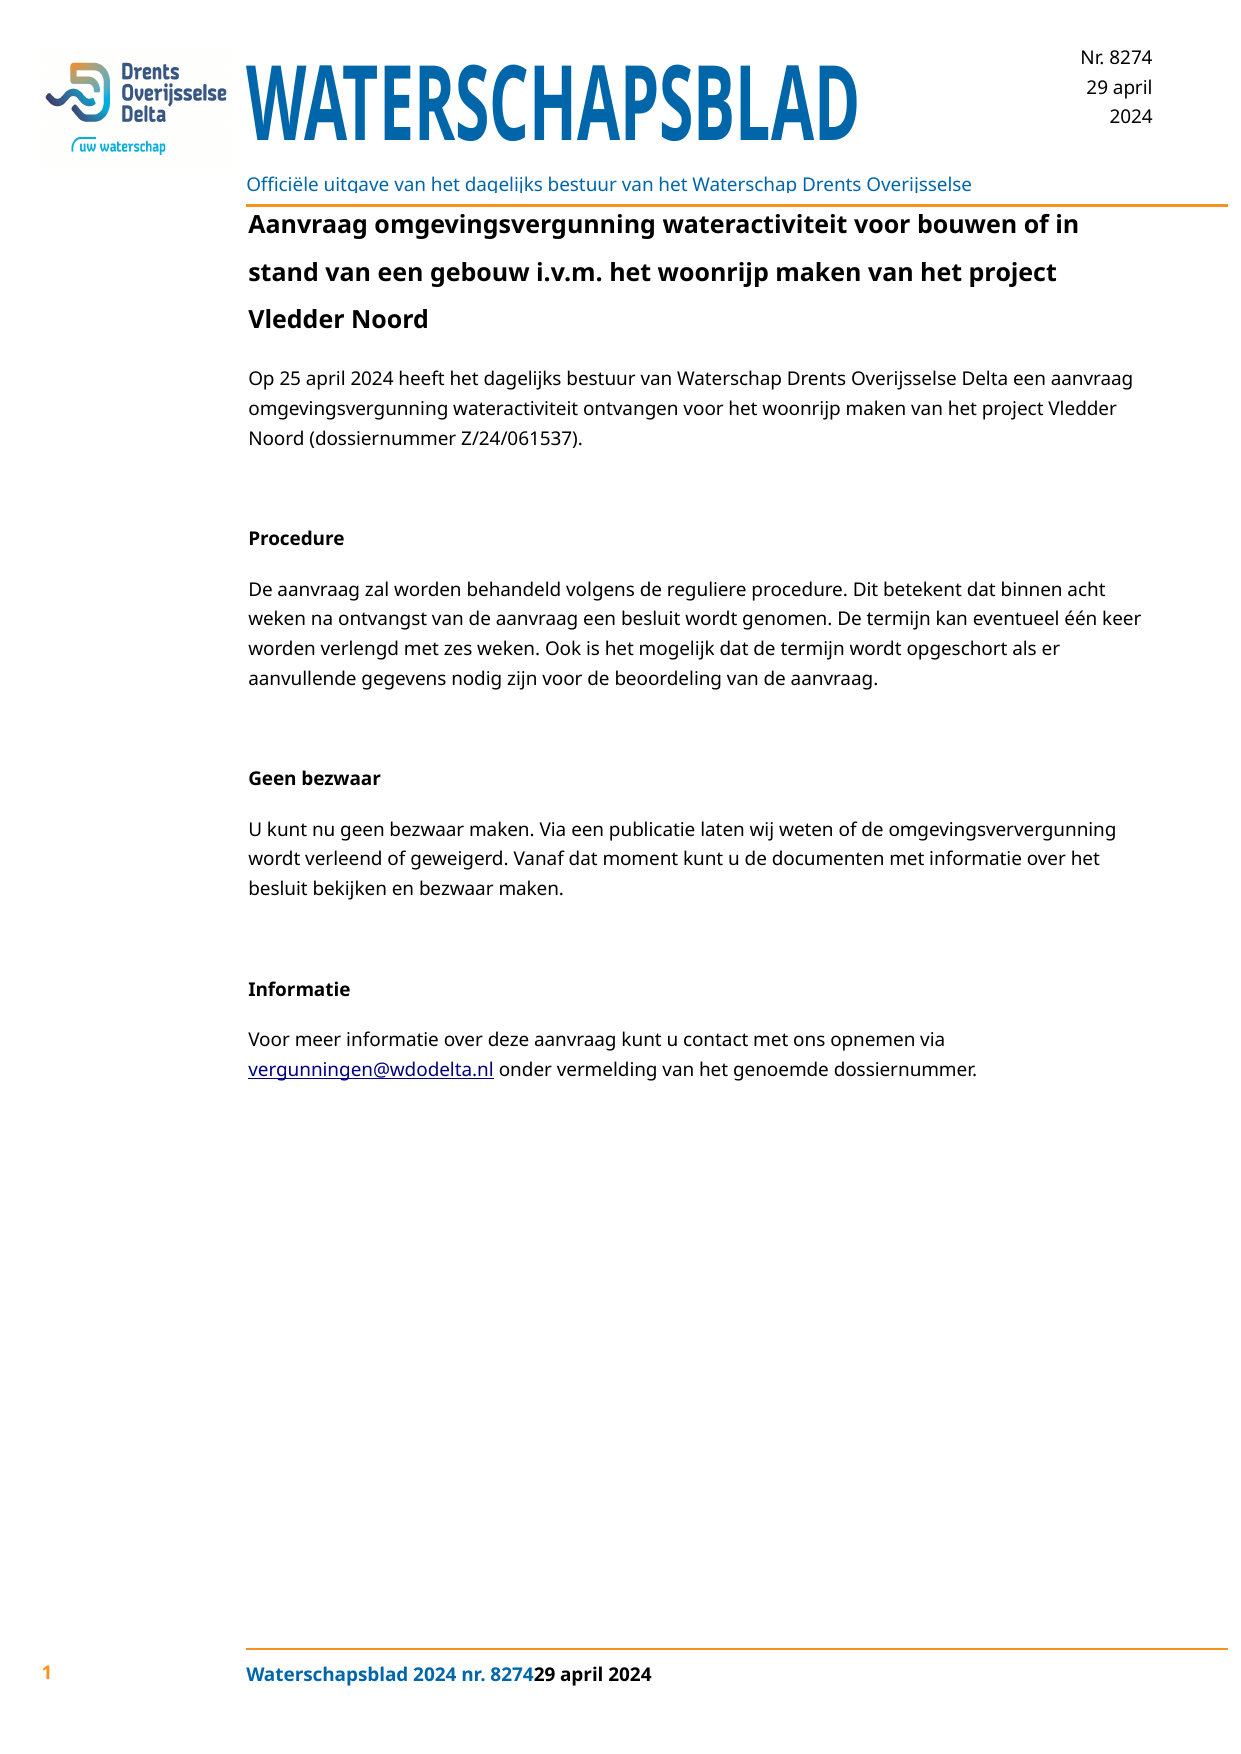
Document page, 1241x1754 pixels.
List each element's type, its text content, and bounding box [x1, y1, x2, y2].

text Aanvraag omgevingsvergunning wateractiviteit voor bouwen of in stand van een gebouw i.v.m. het woonrijp maken van het project Vledder Noord [248, 207, 1152, 336]
text Op 25 april 2024 heeft het dagelijks bestuur van Waterschap Drents Overijsselse Delta een aanvraag omgevingsvergunning wateractiviteit ontvangen voor het woonrijp maken van het project Vledder Noord (dossiernummer Z/24/061537). [248, 366, 1152, 450]
text Informatie [248, 976, 1152, 1002]
picture [41, 47, 231, 172]
text U kunt nu geen bezwaar maken. Via een publicatie laten wij weten of de omgevingsververgunning wordt verleend of geweigerd. Vanaf dat moment kunt u de documenten met informatie over het besluit bekijken en bezwaar maken. [248, 816, 1152, 901]
text Voor meer informatie over deze aanvraag kunt u contact met ons opnemen via vergunningen@wdodelta.nl onder vermelding van het genoemde dossiernummer. [248, 1026, 1152, 1082]
text De aanvraag zal worden behandeld volgens de reguliere procedure. Dit betekent dat binnen acht weken na ontvangst van de aanvraag een besluit wordt genomen. De termijn kan eventueel één keer worden verlengd met zes weken. Ook is het mogelijk dat de termijn wordt opgeschort als er aanvullende gegevens nodig zijn voor de beoordeling van de aanvraag. [248, 576, 1152, 690]
text Procedure [248, 526, 1152, 551]
text Geen bezwaar [248, 766, 1152, 791]
